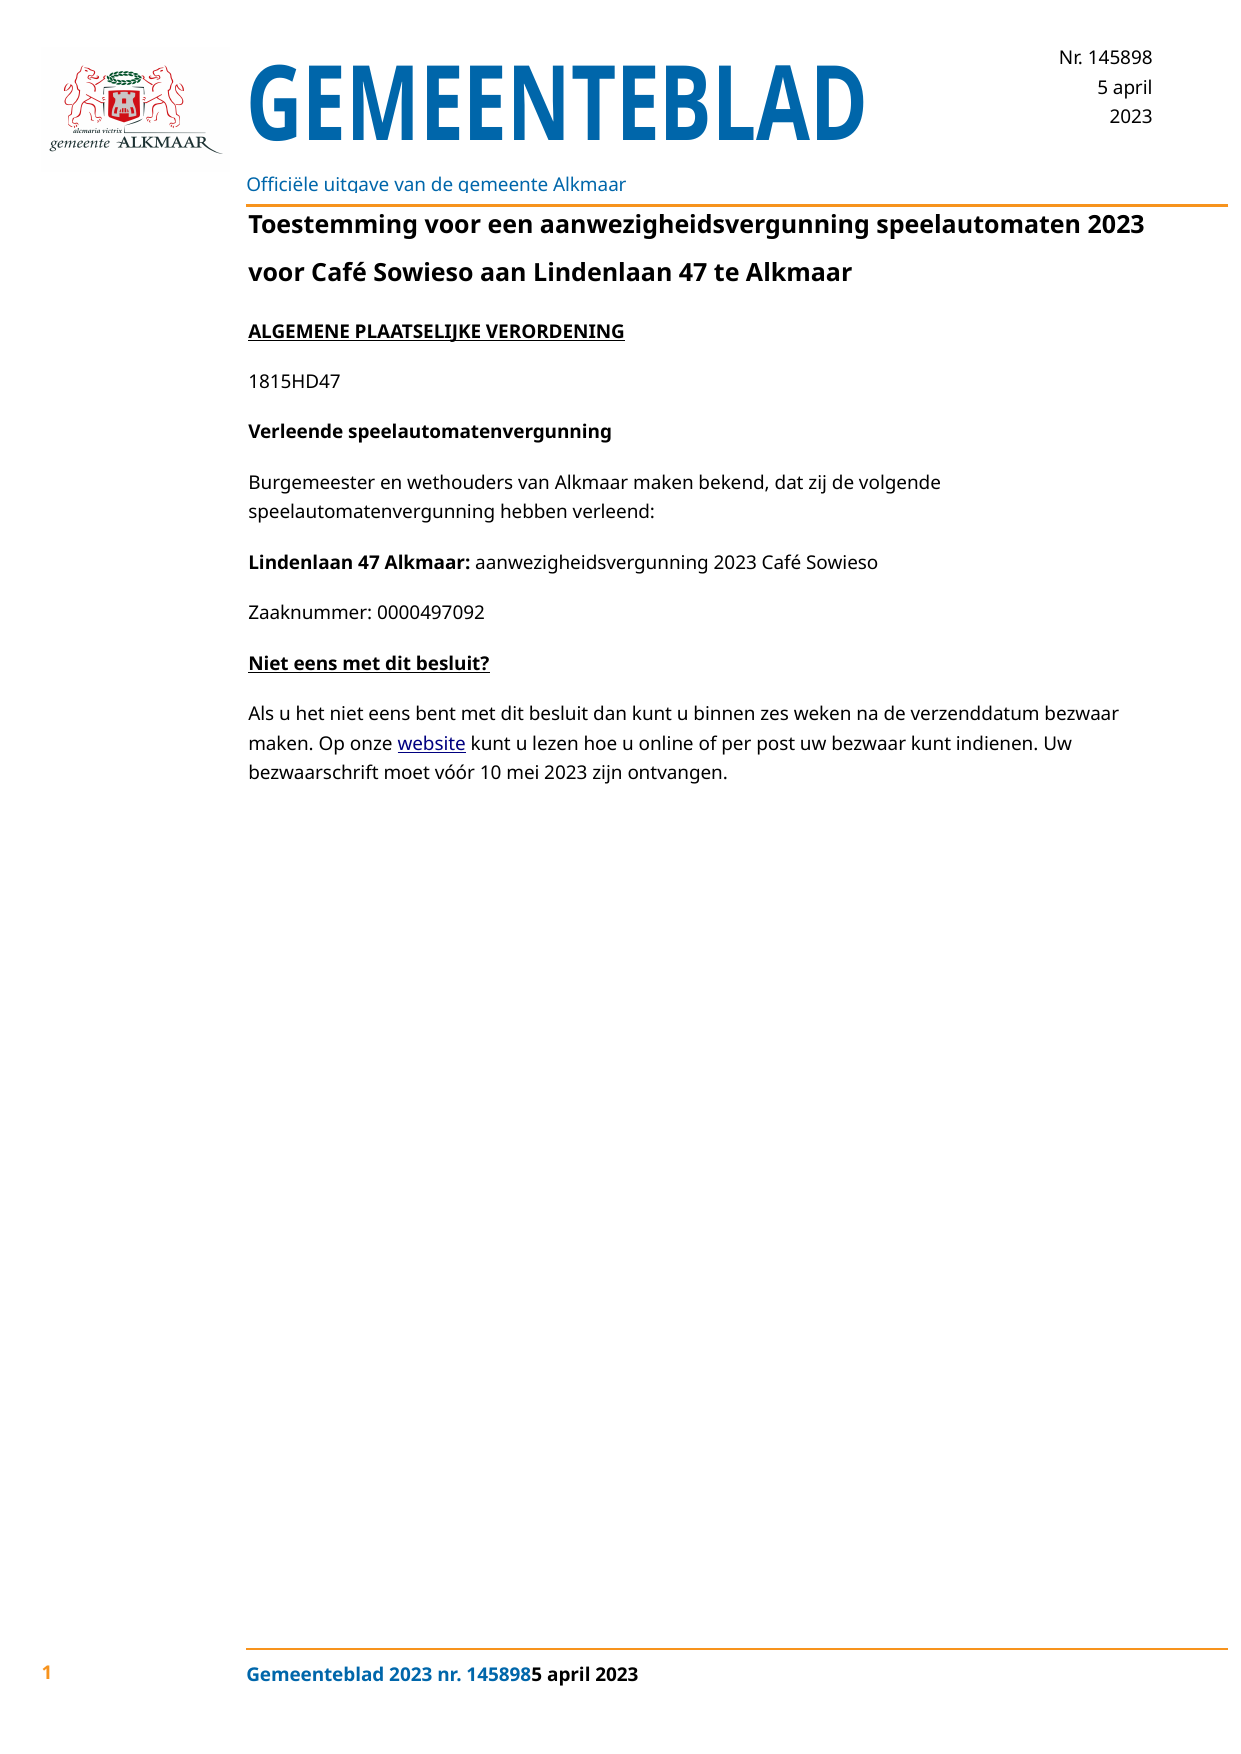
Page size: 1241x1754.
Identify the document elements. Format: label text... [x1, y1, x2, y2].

text Burgemeester en wethouders van Alkmaar maken bekend, dat zij de volgende speelautomatenvergunning hebben verleend: [248, 469, 1152, 524]
text Lindenlaan 47 Alkmaar: aanwezigheidsvergunning 2023 Café Sowieso [248, 549, 1152, 575]
text Verleende speelautomatenvergunning [248, 419, 1152, 444]
text Als u het niet eens bent met dit besluit dan kunt u binnen zes weken na de verzenddatum bezwaar maken. Op onze website kunt u lezen hoe u online of per post uw bezwaar kunt indienen. Uw bezwaarschrift moet vóór 10 mei 2023 zijn ontvangen. [248, 700, 1152, 785]
text Toestemming voor een aanwezigheidsvergunning speelautomaten 2023 voor Café Sowieso aan Lindenlaan 47 te Alkmaar [248, 207, 1152, 288]
text 1815HD47 [248, 368, 1152, 394]
text Zaaknummer: 0000497092 [248, 599, 1152, 625]
text ALGEMENE PLAATSELIJKE VERORDENING [248, 318, 1152, 344]
text Niet eens met dit besluit? [248, 650, 1152, 676]
picture [41, 47, 231, 172]
